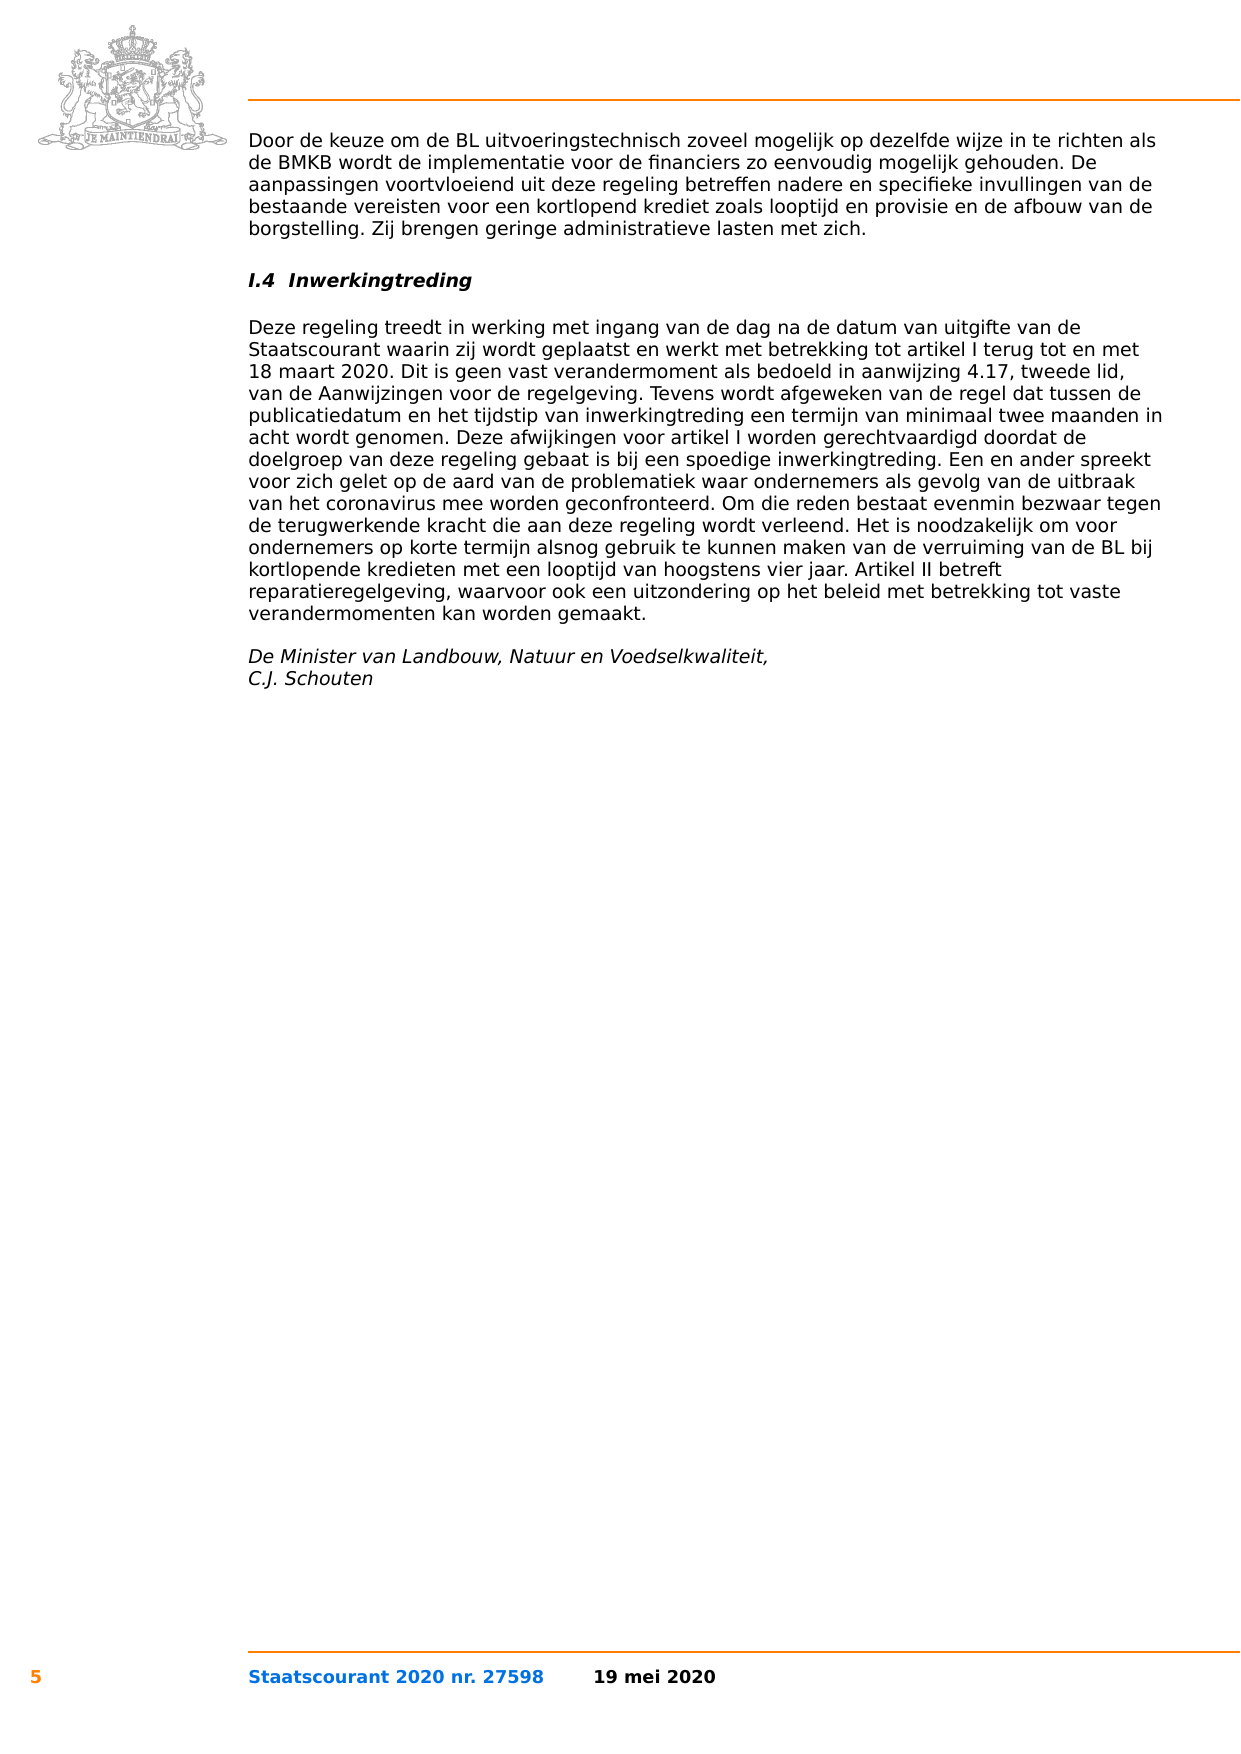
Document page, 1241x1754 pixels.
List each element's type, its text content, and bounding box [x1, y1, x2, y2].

picture [38, 25, 227, 150]
subtitle I.4 Inwerkingtreding [248, 270, 1163, 292]
text De Minister van Landbouw, Natuur en Voedselkwaliteit, C.J. Schouten [248, 646, 1163, 690]
text Deze regeling treedt in werking met ingang van de dag na de datum van uitgifte van de Staatscourant waarin zij wordt geplaatst en werkt met betrekking tot artikel I terug tot en met 18 maart 2020. Dit is geen vast verandermoment als bedoeld in aanwijzing 4.17, tweede lid, van de Aanwijzingen voor de regelgeving. Tevens wordt afgeweken van de regel dat tussen de publicatiedatum en het tijdstip van inwerkingtreding een termijn van minimaal twee maanden in acht wordt genomen. Deze afwijkingen voor artikel I worden gerechtvaardigd doordat de doelgroep van deze regeling gebaat is bij een spoedige inwerkingtreding. Een en ander spreekt voor zich gelet op de aard van de problematiek waar ondernemers als gevolg van de uitbraak van het coronavirus mee worden geconfronteerd. Om die reden bestaat evenmin bezwaar tegen de terugwerkende kracht die aan deze regeling wordt verleend. Het is noodzakelijk om voor ondernemers op korte termijn alsnog gebruik te kunnen maken van de verruiming van de BL bij kortlopende kredieten met een looptijd van hoogstens vier jaar. Artikel II betreft reparatieregelgeving, waarvoor ook een uitzondering op het beleid met betrekking tot vaste verandermomenten kan worden gemaakt. [248, 317, 1163, 624]
text Door de keuze om de BL uitvoeringstechnisch zoveel mogelijk op dezelfde wijze in te richten als de BMKB wordt de implementatie voor de financiers zo eenvoudig mogelijk gehouden. De aanpassingen voortvloeiend uit deze regeling betreffen nadere en specifieke invullingen van de bestaande vereisten voor een kortlopend krediet zoals looptijd en provisie en de afbouw van de borgstelling. Zij brengen geringe administratieve lasten met zich. [248, 130, 1163, 240]
